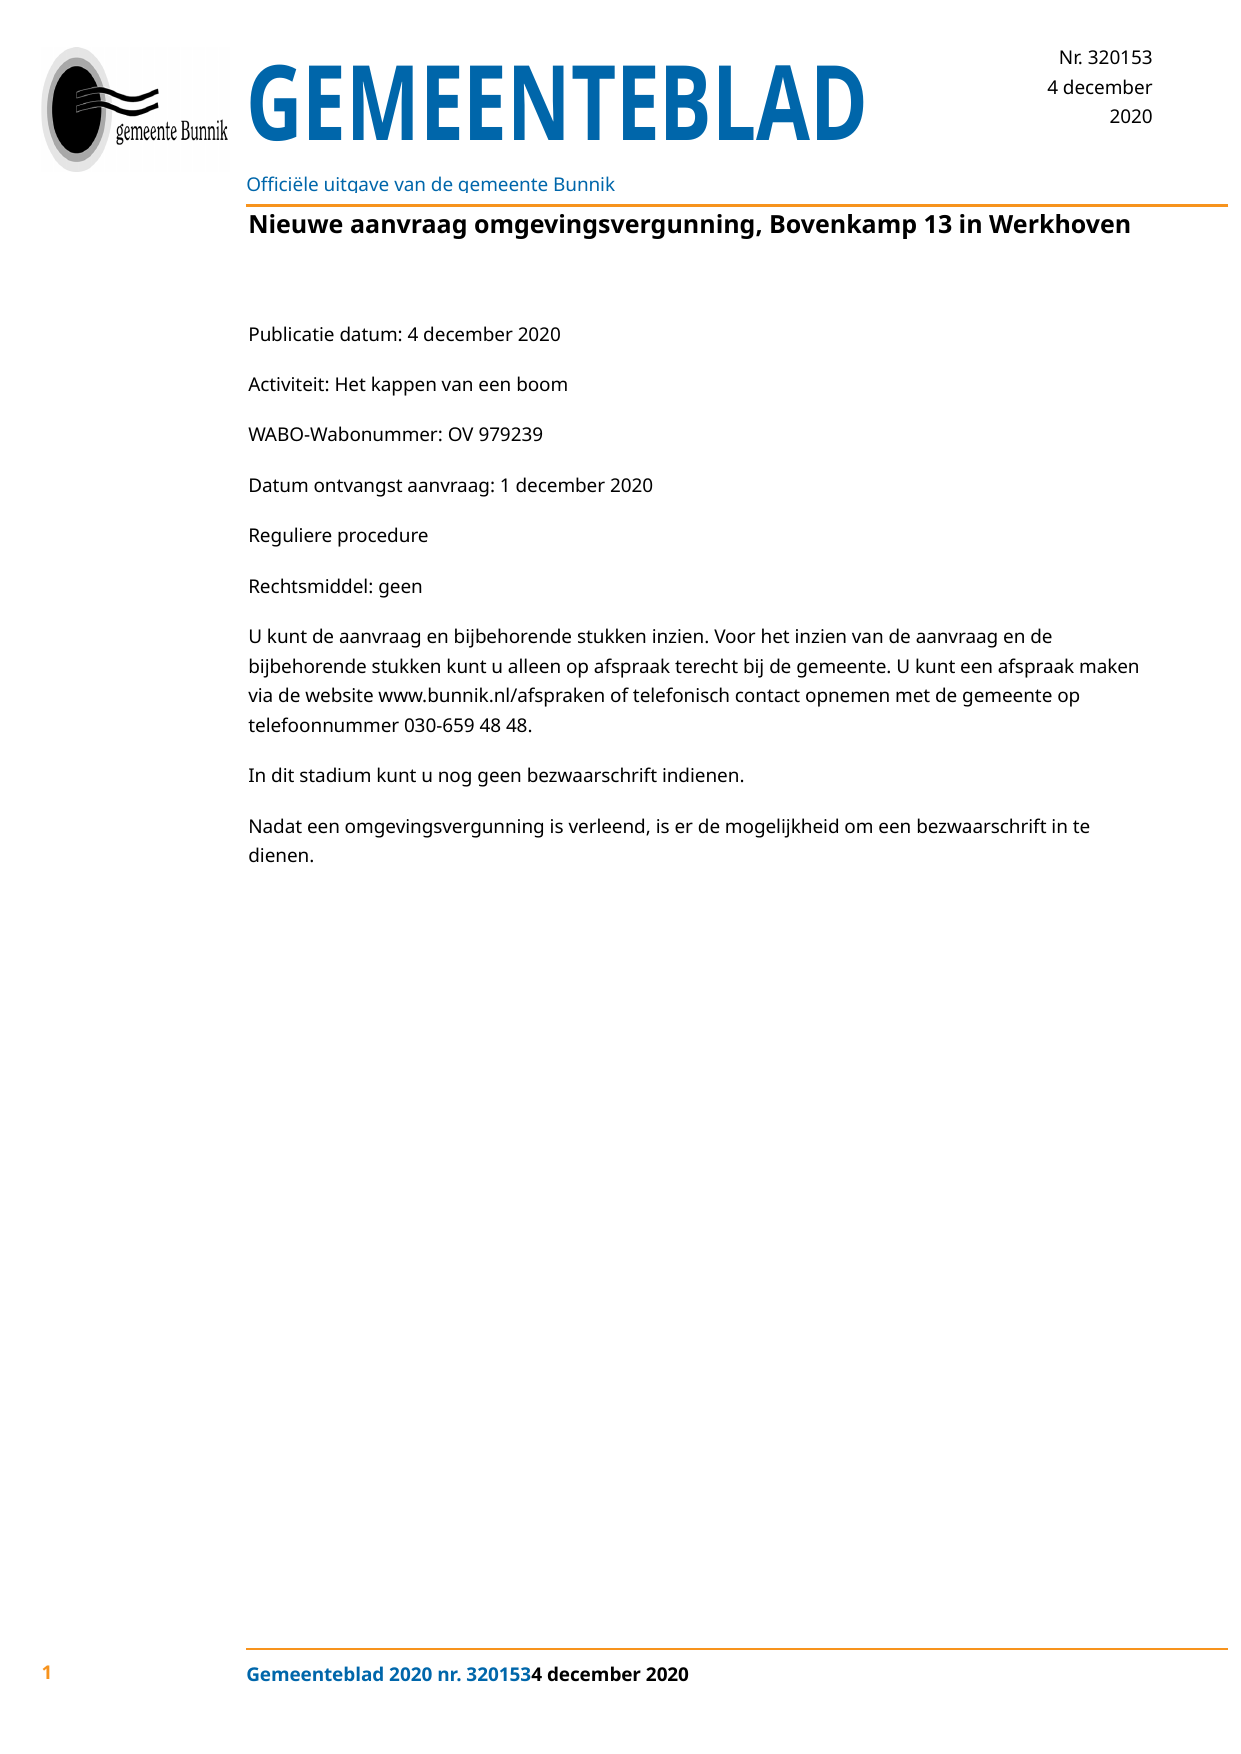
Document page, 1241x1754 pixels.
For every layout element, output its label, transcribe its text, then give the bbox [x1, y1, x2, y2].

text Datum ontvangst aanvraag: 1 december 2020 [248, 472, 1152, 498]
text Nadat een omgevingsvergunning is verleend, is er de mogelijkheid om een bezwaarschrift in te dienen. [248, 813, 1152, 868]
text Activiteit: Het kappen van een boom [248, 371, 1152, 397]
text In dit stadium kunt u nog geen bezwaarschrift indienen. [248, 762, 1152, 788]
text Rechtsmiddel: geen [248, 573, 1152, 598]
text U kunt de aanvraag en bijbehorende stukken inzien. Voor het inzien van de aanvraag en de bijbehorende stukken kunt u alleen op afspraak terecht bij de gemeente. U kunt een afspraak maken via de website www.bunnik.nl/afspraken of telefonisch contact opnemen met de gemeente op telefoonnummer 030-659 48 48. [248, 623, 1152, 738]
text Publicatie datum: 4 december 2020 [248, 321, 1152, 346]
text WABO-Wabonummer: OV 979239 [248, 422, 1152, 447]
text Reguliere procedure [248, 522, 1152, 548]
picture [41, 47, 231, 172]
text Nieuwe aanvraag omgevingsvergunning, Bovenkamp 13 in Werkhoven [248, 207, 1152, 241]
